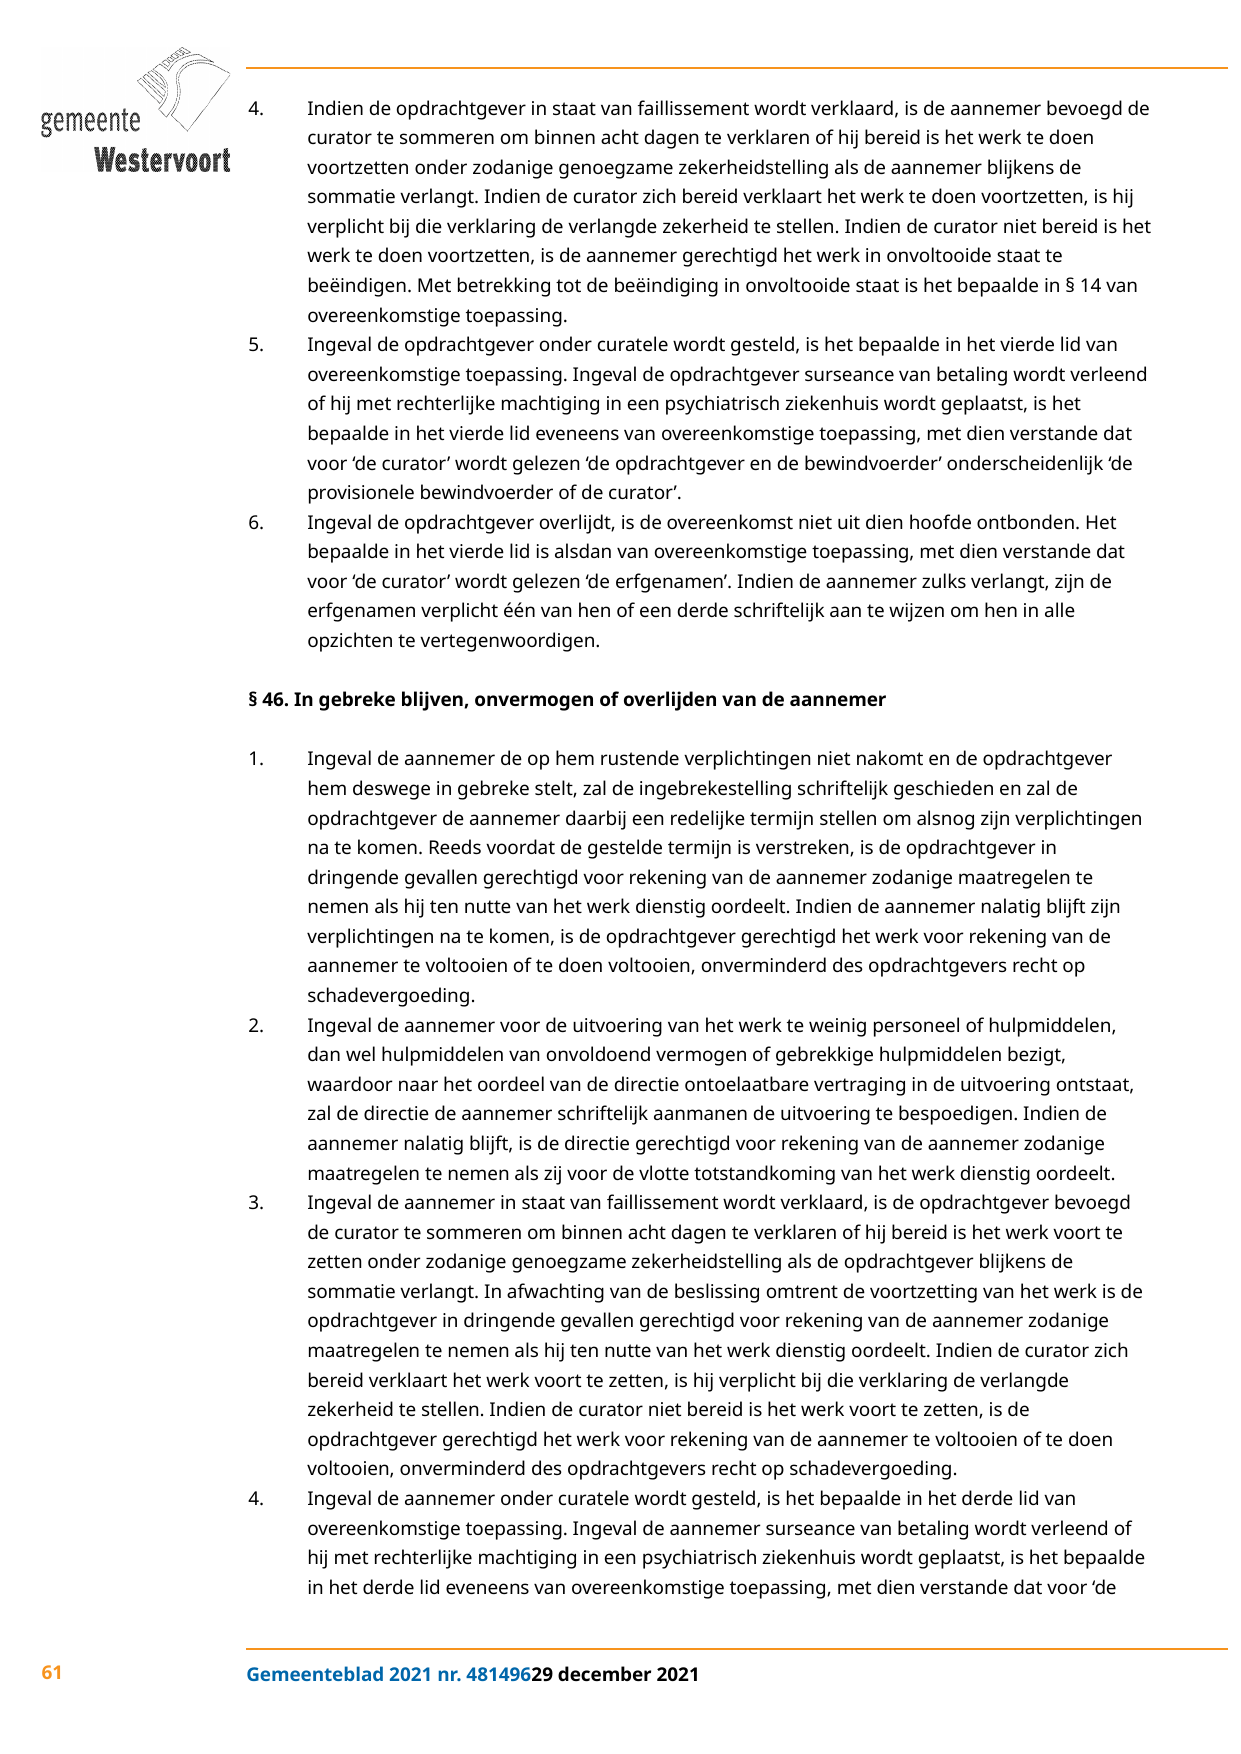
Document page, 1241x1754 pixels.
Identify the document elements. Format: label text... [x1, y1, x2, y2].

picture [41, 47, 231, 172]
list Ingeval de aannemer in staat van faillissement wordt verklaard, is de opdrachtgever bevoegd de curator te sommeren om binnen acht dagen te verklaren of hij bereid is het werk voort te zetten onder zodanige genoegzame zekerheidstelling als de opdrachtgever blijkens de sommatie verlangt. In afwachting van de beslissing omtrent de voortzetting van het werk is de opdrachtgever in dringende gevallen gerechtigd voor rekening van de aannemer zodanige maatregelen te nemen als hij ten nutte van het werk dienstig oordeelt. Indien de curator zich bereid verklaart het werk voort te zetten, is hij verplicht bij die verklaring de verlangde zekerheid te stellen. Indien de curator niet bereid is het werk voort te zetten, is de opdrachtgever gerechtigd het werk voor rekening van de aannemer te voltooien of te doen voltooien, onverminderd des opdrachtgevers recht op schadevergoeding. [248, 1189, 1152, 1481]
list Ingeval de opdrachtgever onder curatele wordt gesteld, is het bepaalde in het vierde lid van overeenkomstige toepassing. Ingeval de opdrachtgever surseance van betaling wordt verleend of hij met rechterlijke machtiging in een psychiatrisch ziekenhuis wordt geplaatst, is het bepaalde in het vierde lid eveneens van overeenkomstige toepassing, met dien verstande dat voor ‘de curator’ wordt gelezen ‘de opdrachtgever en de bewindvoerder’ onderscheidenlijk ‘de provisionele bewindvoerder of de curator’. [248, 331, 1152, 505]
list Indien de opdrachtgever in staat van faillissement wordt verklaard, is de aannemer bevoegd de curator te sommeren om binnen acht dagen te verklaren of hij bereid is het werk te doen voortzetten onder zodanige genoegzame zekerheidstelling als de aannemer blijkens de sommatie verlangt. Indien de curator zich bereid verklaart het werk te doen voortzetten, is hij verplicht bij die verklaring de verlangde zekerheid te stellen. Indien de curator niet bereid is het werk te doen voortzetten, is de aannemer gerechtigd het werk in onvoltooide staat te beëindigen. Met betrekking tot de beëindiging in onvoltooide staat is het bepaalde in § 14 van overeenkomstige toepassing. [248, 95, 1152, 328]
list Ingeval de aannemer onder curatele wordt gesteld, is het bepaalde in het derde lid van overeenkomstige toepassing. Ingeval de aannemer surseance van betaling wordt verleend of hij met rechterlijke machtiging in een psychiatrisch ziekenhuis wordt geplaatst, is het bepaalde in het derde lid eveneens van overeenkomstige toepassing, met dien verstande dat voor ‘de [248, 1485, 1152, 1600]
list Ingeval de aannemer de op hem rustende verplichtingen niet nakomt en de opdrachtgever hem deswege in gebreke stelt, zal de ingebrekestelling schriftelijk geschieden en zal de opdrachtgever de aannemer daarbij een redelijke termijn stellen om alsnog zijn verplichtingen na te komen. Reeds voordat de gestelde termijn is verstreken, is de opdrachtgever in dringende gevallen gerechtigd voor rekening van de aannemer zodanige maatregelen te nemen als hij ten nutte van het werk dienstig oordeelt. Indien de aannemer nalatig blijft zijn verplichtingen na te komen, is de opdrachtgever gerechtigd het werk voor rekening van de aannemer te voltooien of te doen voltooien, onverminderd des opdrachtgevers recht op schadevergoeding. [248, 746, 1152, 1008]
list Ingeval de aannemer voor de uitvoering van het werk te weinig personeel of hulpmiddelen, dan wel hulpmiddelen van onvoldoend vermogen of gebrekkige hulpmiddelen bezigt, waardoor naar het oordeel van de directie ontoelaatbare vertraging in de uitvoering ontstaat, zal de directie de aannemer schriftelijk aanmanen de uitvoering te bespoedigen. Indien de aannemer nalatig blijft, is de directie gerechtigd voor rekening van de aannemer zodanige maatregelen te nemen als zij voor de vlotte totstandkoming van het werk dienstig oordeelt. [248, 1012, 1152, 1186]
text § 46. In gebreke blijven, onvermogen of overlijden van de aannemer [248, 686, 1152, 712]
list Ingeval de opdrachtgever overlijdt, is de overeenkomst niet uit dien hoofde ontbonden. Het bepaalde in het vierde lid is alsdan van overeenkomstige toepassing, met dien verstande dat voor ‘de curator’ wordt gelezen ‘de erfgenamen’. Indien de aannemer zulks verlangt, zijn de erfgenamen verplicht één van hen of een derde schriftelijk aan te wijzen om hen in alle opzichten te vertegenwoordigen. [248, 509, 1152, 653]
